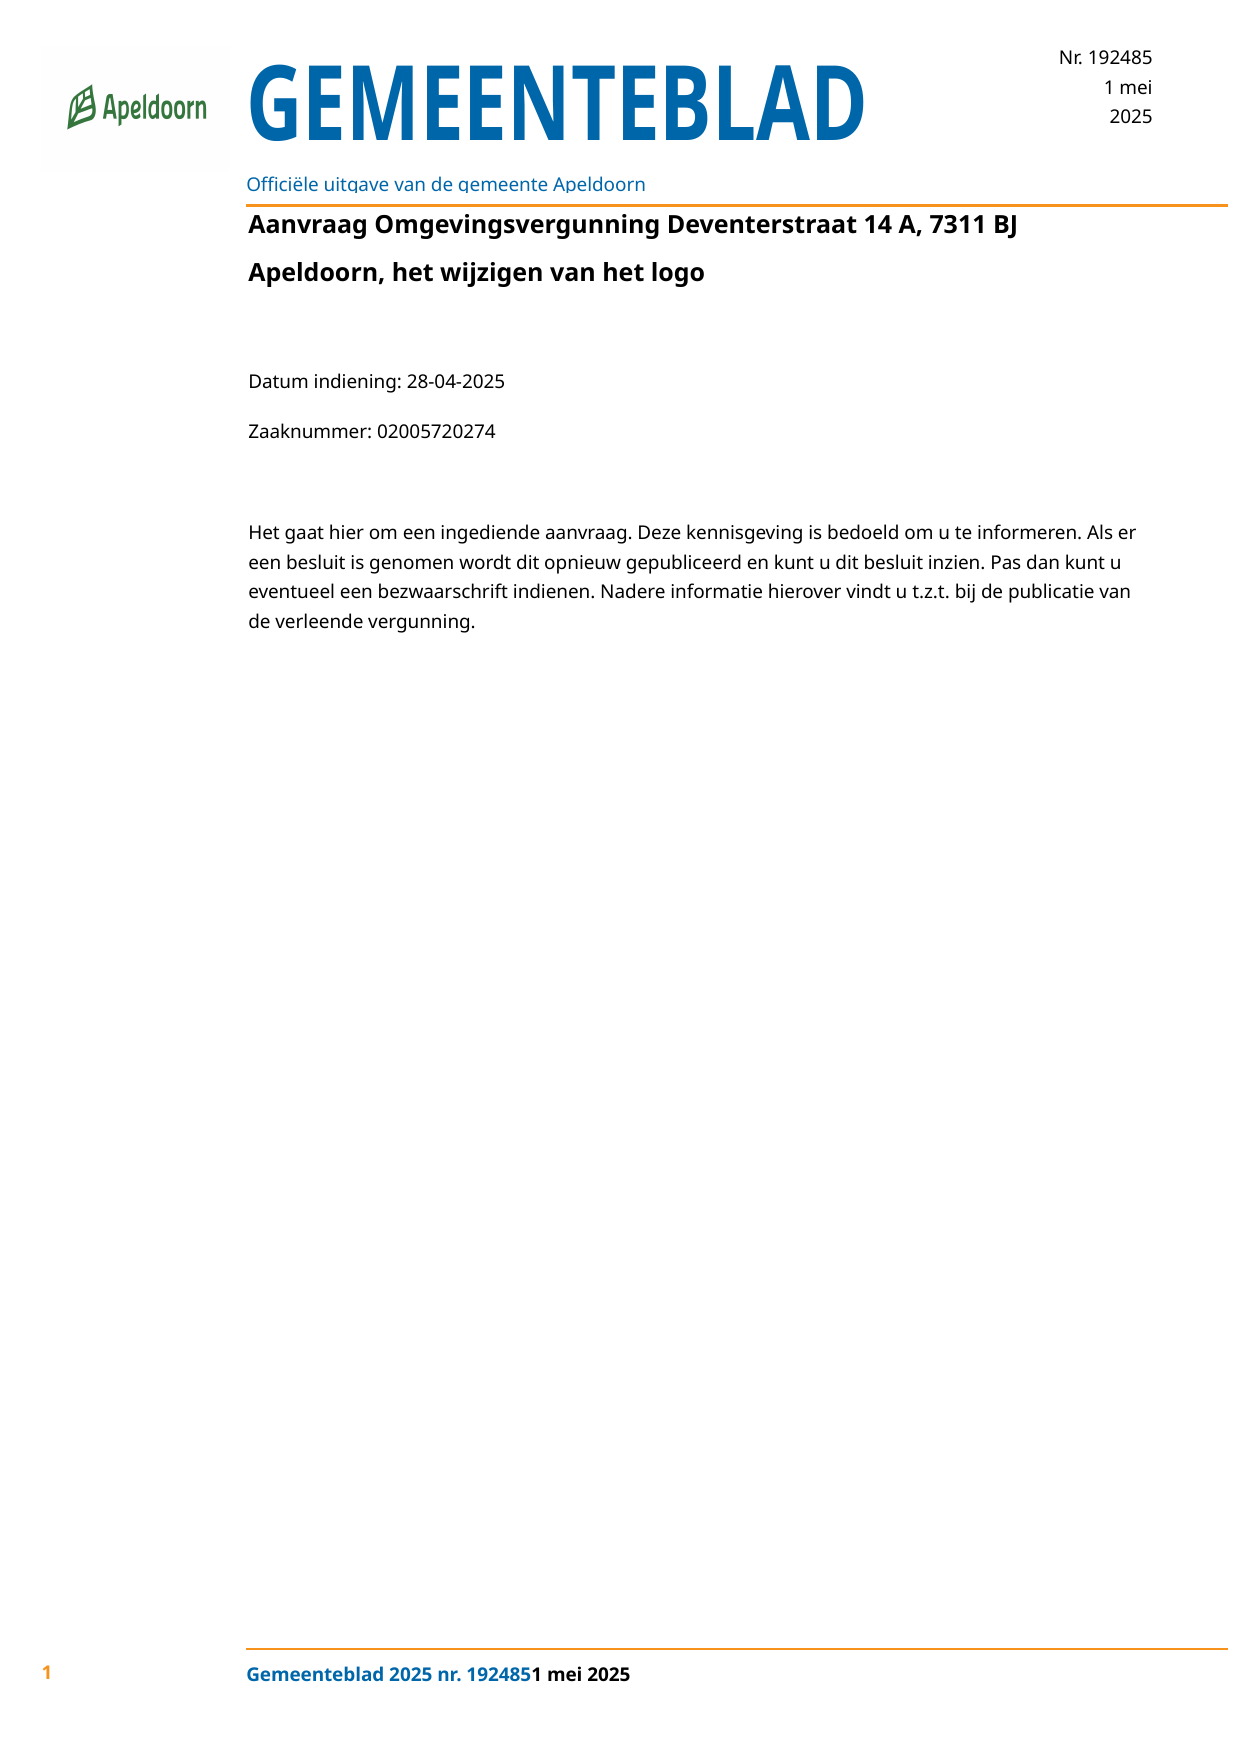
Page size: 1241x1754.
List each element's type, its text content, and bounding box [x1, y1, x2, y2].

picture [41, 47, 231, 172]
text Aanvraag Omgevingsvergunning Deventerstraat 14 A, 7311 BJ Apeldoorn, het wijzigen van het logo [248, 207, 1152, 288]
text Het gaat hier om een ingediende aanvraag. Deze kennisgeving is bedoeld om u te informeren. Als er een besluit is genomen wordt dit opnieuw gepubliceerd en kunt u dit besluit inzien. Pas dan kunt u eventueel een bezwaarschrift indienen. Nadere informatie hierover vindt u t.z.t. bij de publicatie van de verleende vergunning. [248, 519, 1152, 634]
text Zaaknummer: 02005720274 [248, 419, 1152, 444]
text Datum indiening: 28-04-2025 [248, 368, 1152, 394]
